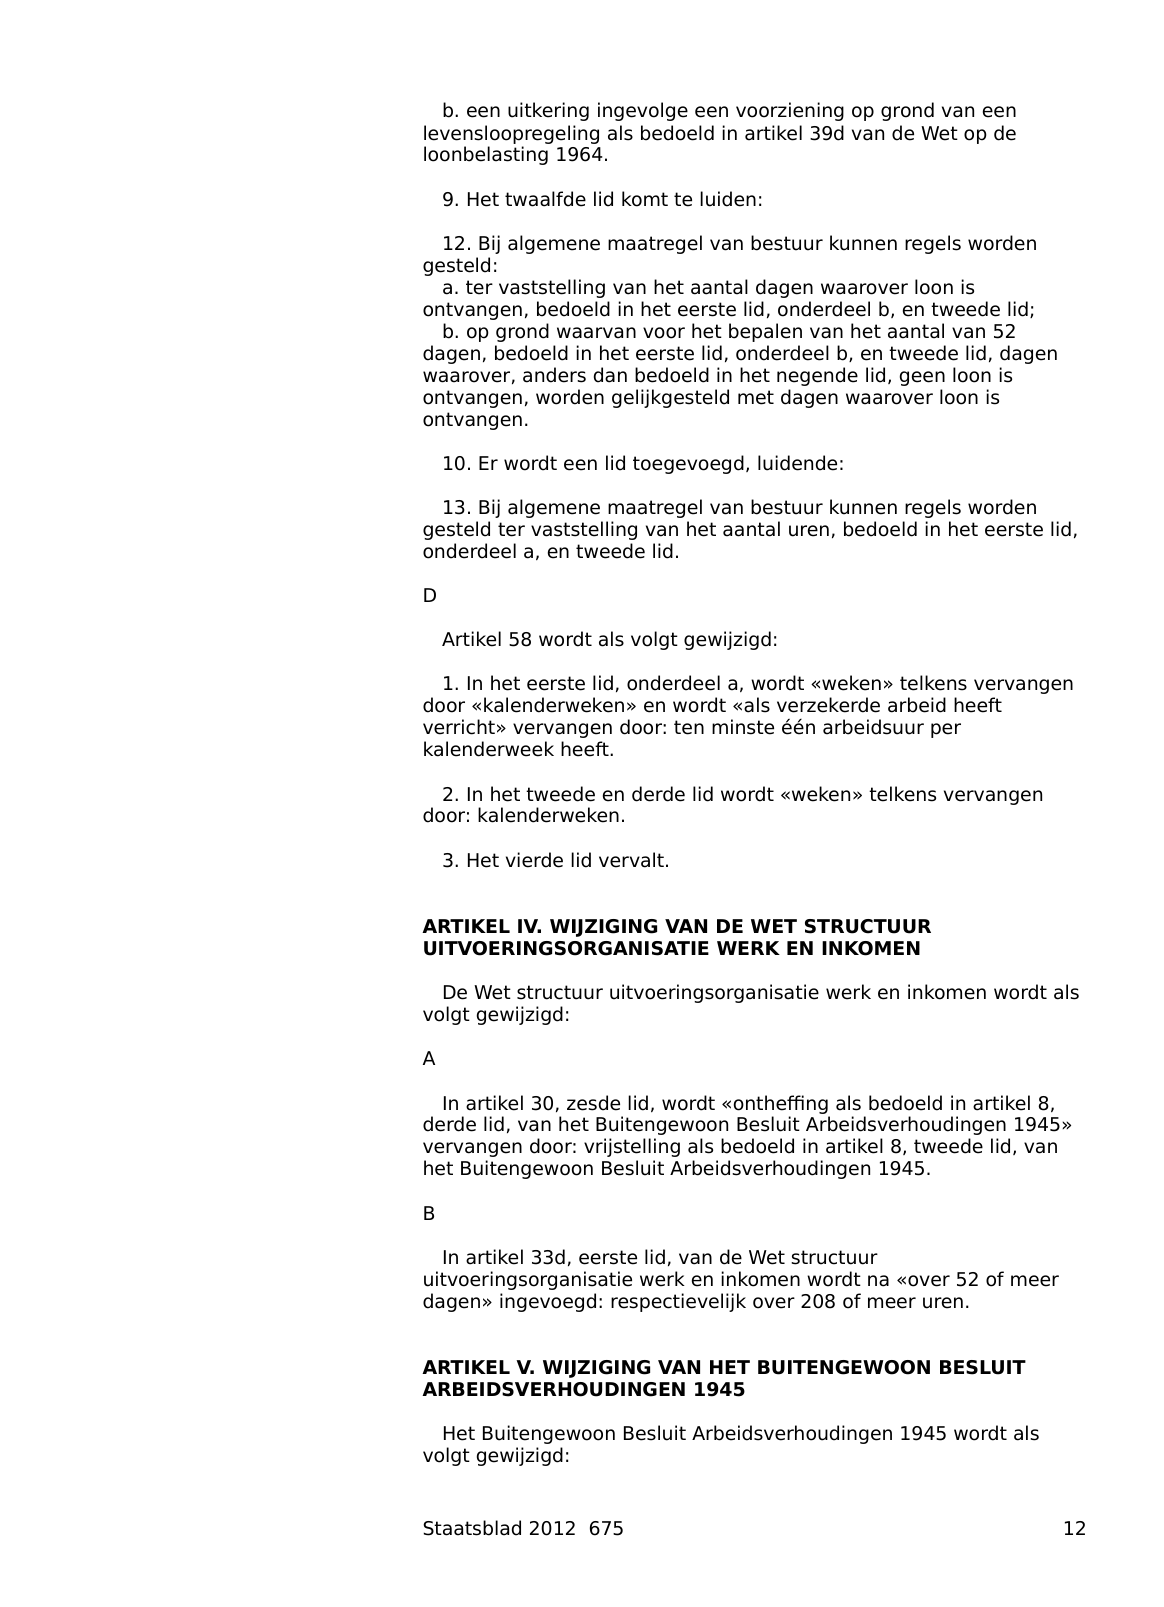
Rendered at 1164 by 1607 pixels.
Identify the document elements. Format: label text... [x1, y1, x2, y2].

text In artikel 33d, eerste lid, van de Wet structuur uitvoeringsorganisatie werk en inkomen wordt na «over 52 of meer dagen» ingevoegd: respectievelijk over 208 of meer uren. [422, 1247, 1087, 1313]
text b. een uitkering ingevolge een voorziening op grond van een levensloopregeling als bedoeld in artikel 39d van de Wet op de loonbelasting 1964. [422, 100, 1087, 166]
subtitle ARTIKEL IV. WIJZIGING VAN DE WET STRUCTUUR UITVOERINGSORGANISATIE WERK EN INKOMEN [422, 916, 1087, 960]
text 9. Het twaalfde lid komt te luiden: [422, 188, 1087, 211]
text a. ter vaststelling van het aantal dagen waarover loon is ontvangen, bedoeld in het eerste lid, onderdeel b, en tweede lid; [422, 277, 1087, 321]
text 13. Bij algemene maatregel van bestuur kunnen regels worden gesteld ter vaststelling van het aantal uren, bedoeld in het eerste lid, onderdeel a, en tweede lid. [422, 497, 1087, 563]
text Artikel 58 wordt als volgt gewijzigd: [422, 629, 1087, 651]
text D [422, 585, 1087, 607]
text 12. Bij algemene maatregel van bestuur kunnen regels worden gesteld: [422, 233, 1087, 277]
text A [422, 1048, 1087, 1070]
text 10. Er wordt een lid toegevoegd, luidende: [422, 453, 1087, 475]
text B [422, 1202, 1087, 1224]
text De Wet structuur uitvoeringsorganisatie werk en inkomen wordt als volgt gewijzigd: [422, 982, 1087, 1026]
text 2. In het tweede en derde lid wordt «weken» telkens vervangen door: kalenderweken. [422, 783, 1087, 827]
text Het Buitengewoon Besluit Arbeidsverhoudingen 1945 wordt als volgt gewijzigd: [422, 1423, 1087, 1467]
text 1. In het eerste lid, onderdeel a, wordt «weken» telkens vervangen door «kalenderweken» en wordt «als verzekerde arbeid heeft verricht» vervangen door: ten minste één arbeidsuur per kalenderweek heeft. [422, 673, 1087, 761]
subtitle ARTIKEL V. WIJZIGING VAN HET BUITENGEWOON BESLUIT ARBEIDSVERHOUDINGEN 1945 [422, 1357, 1087, 1401]
text 3. Het vierde lid vervalt. [422, 849, 1087, 872]
text In artikel 30, zesde lid, wordt «ontheffing als bedoeld in artikel 8, derde lid, van het Buitengewoon Besluit Arbeidsverhoudingen 1945» vervangen door: vrijstelling als bedoeld in artikel 8, tweede lid, van het Buitengewoon Besluit Arbeidsverhoudingen 1945. [422, 1092, 1087, 1180]
text b. op grond waarvan voor het bepalen van het aantal van 52 dagen, bedoeld in het eerste lid, onderdeel b, en tweede lid, dagen waarover, anders dan bedoeld in het negende lid, geen loon is ontvangen, worden gelijkgesteld met dagen waarover loon is ontvangen. [422, 321, 1087, 431]
